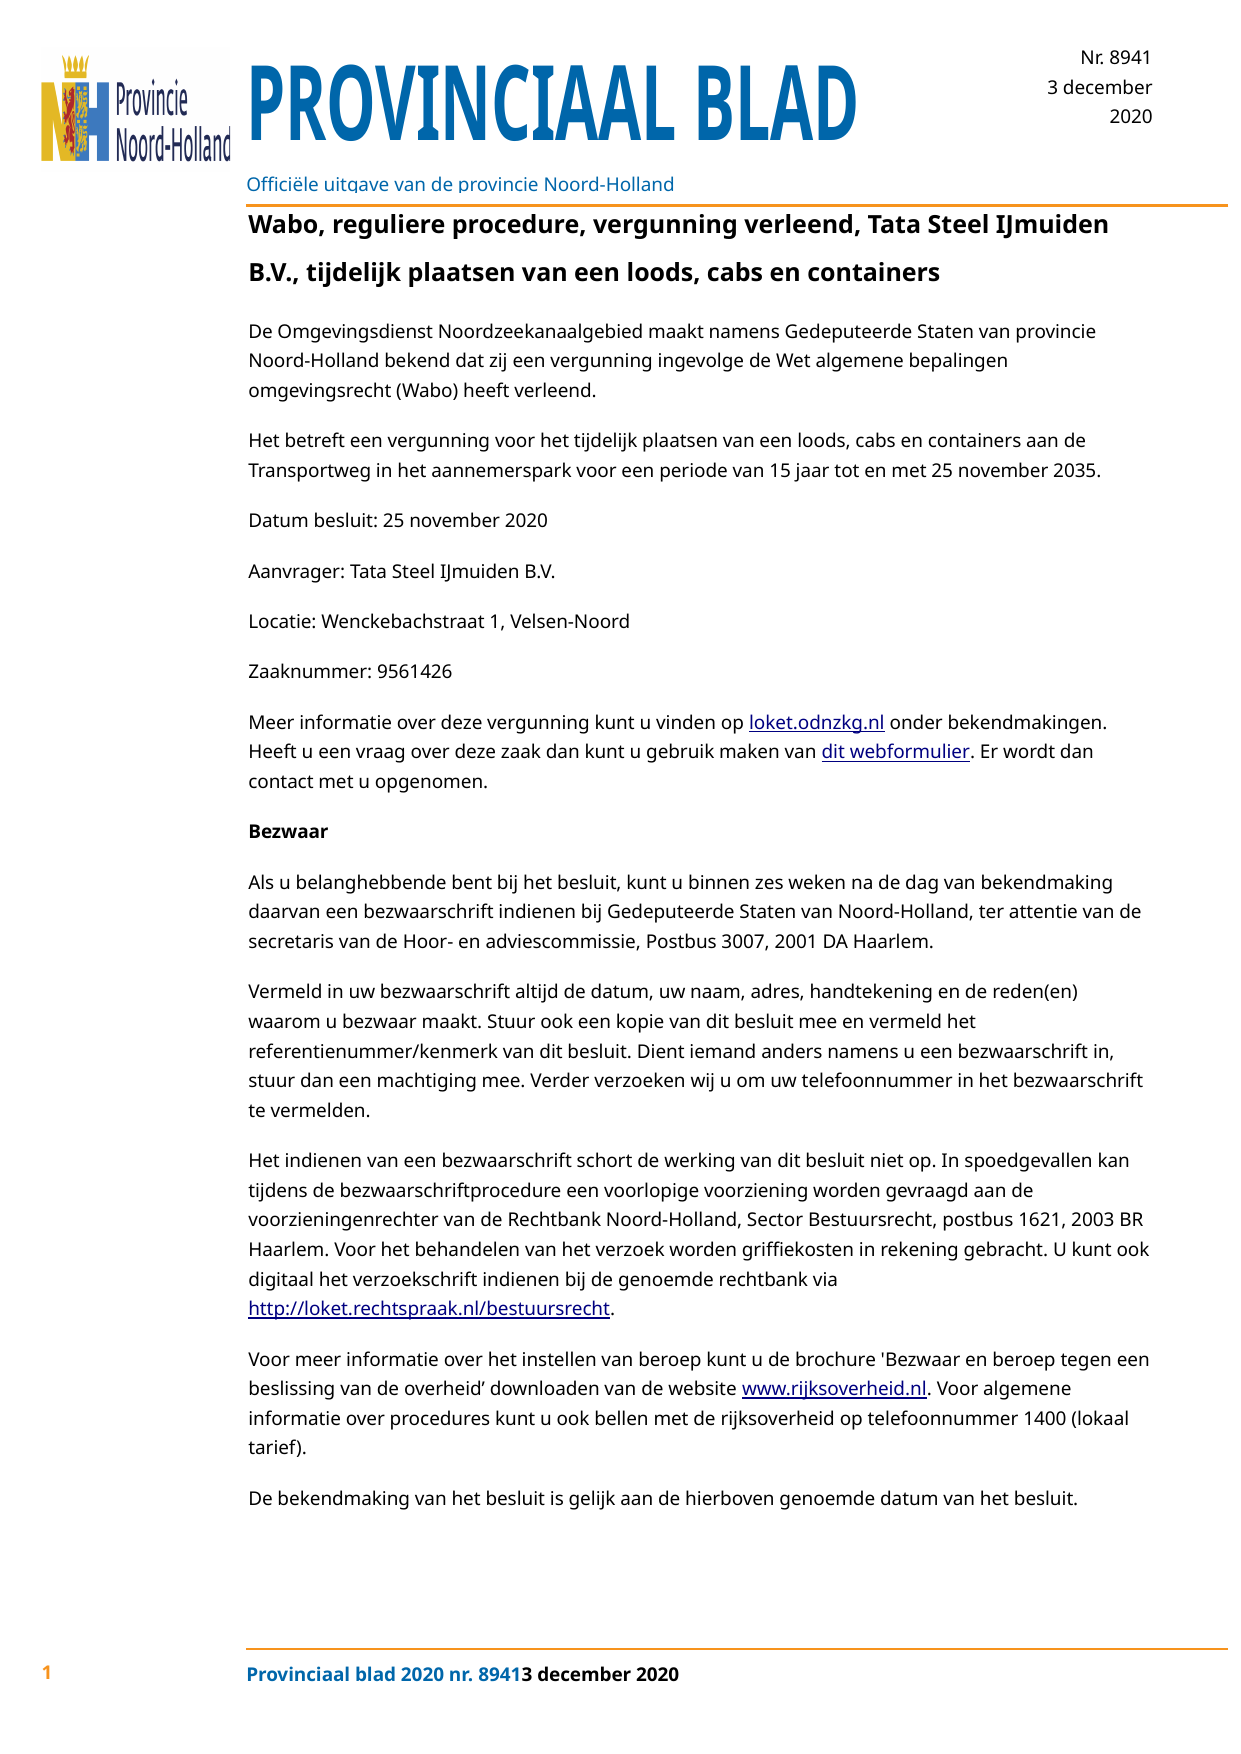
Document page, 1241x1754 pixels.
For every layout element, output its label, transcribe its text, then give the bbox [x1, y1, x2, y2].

text Meer informatie over deze vergunning kunt u vinden op loket.odnzkg.nl onder bekendmakingen. Heeft u een vraag over deze zaak dan kunt u gebruik maken van dit webformulier. Er wordt dan contact met u opgenomen. [248, 709, 1152, 794]
picture [41, 47, 231, 172]
text Datum besluit: 25 november 2020 [248, 507, 1152, 533]
text Voor meer informatie over het instellen van beroep kunt u de brochure 'Bezwaar en beroep tegen een beslissing van de overheid’ downloaden van de website www.rijksoverheid.nl. Voor algemene informatie over procedures kunt u ook bellen met de rijksoverheid op telefoonnummer 1400 (lokaal tarief). [248, 1346, 1152, 1460]
text Het indienen van een bezwaarschrift schort de werking van dit besluit niet op. In spoedgevallen kan tijdens de bezwaarschriftprocedure een voorlopige voorziening worden gevraagd aan de voorzieningenrechter van de Rechtbank Noord-Holland, Sector Bestuursrecht, postbus 1621, 2003 BR Haarlem. Voor het behandelen van het verzoek worden griffiekosten in rekening gebracht. U kunt ook digitaal het verzoekschrift indienen bij de genoemde rechtbank via http://loket.rechtspraak.nl/bestuursrecht. [248, 1147, 1152, 1321]
text De bekendmaking van het besluit is gelijk aan de hierboven genoemde datum van het besluit. [248, 1485, 1152, 1511]
text Vermeld in uw bezwaarschrift altijd de datum, uw naam, adres, handtekening en de reden(en) waarom u bezwaar maakt. Stuur ook een kopie van dit besluit mee en vermeld het referentienummer/kenmerk van dit besluit. Dient iemand anders namens u een bezwaarschrift in, stuur dan een machtiging mee. Verder verzoeken wij u om uw telefoonnummer in het bezwaarschrift te vermelden. [248, 979, 1152, 1123]
text Wabo, reguliere procedure, vergunning verleend, Tata Steel IJmuiden B.V., tijdelijk plaatsen van een loods, cabs en containers [248, 207, 1152, 288]
text Als u belanghebbende bent bij het besluit, kunt u binnen zes weken na de dag van bekendmaking daarvan een bezwaarschrift indienen bij Gedeputeerde Staten van Noord-Holland, ter attentie van de secretaris van de Hoor- en adviescommissie, Postbus 3007, 2001 DA Haarlem. [248, 869, 1152, 954]
text Het betreft een vergunning voor het tijdelijk plaatsen van een loods, cabs en containers aan de Transportweg in het aannemerspark voor een periode van 15 jaar tot en met 25 november 2035. [248, 427, 1152, 483]
text Bezwaar [248, 819, 1152, 844]
text De Omgevingsdienst Noordzeekanaalgebied maakt namens Gedeputeerde Staten van provincie Noord-Holland bekend dat zij een vergunning ingevolge de Wet algemene bepalingen omgevingsrecht (Wabo) heeft verleend. [248, 318, 1152, 403]
text Aanvrager: Tata Steel IJmuiden B.V. [248, 558, 1152, 584]
text Locatie: Wenckebachstraat 1, Velsen-Noord [248, 608, 1152, 634]
text Zaaknummer: 9561426 [248, 659, 1152, 684]
